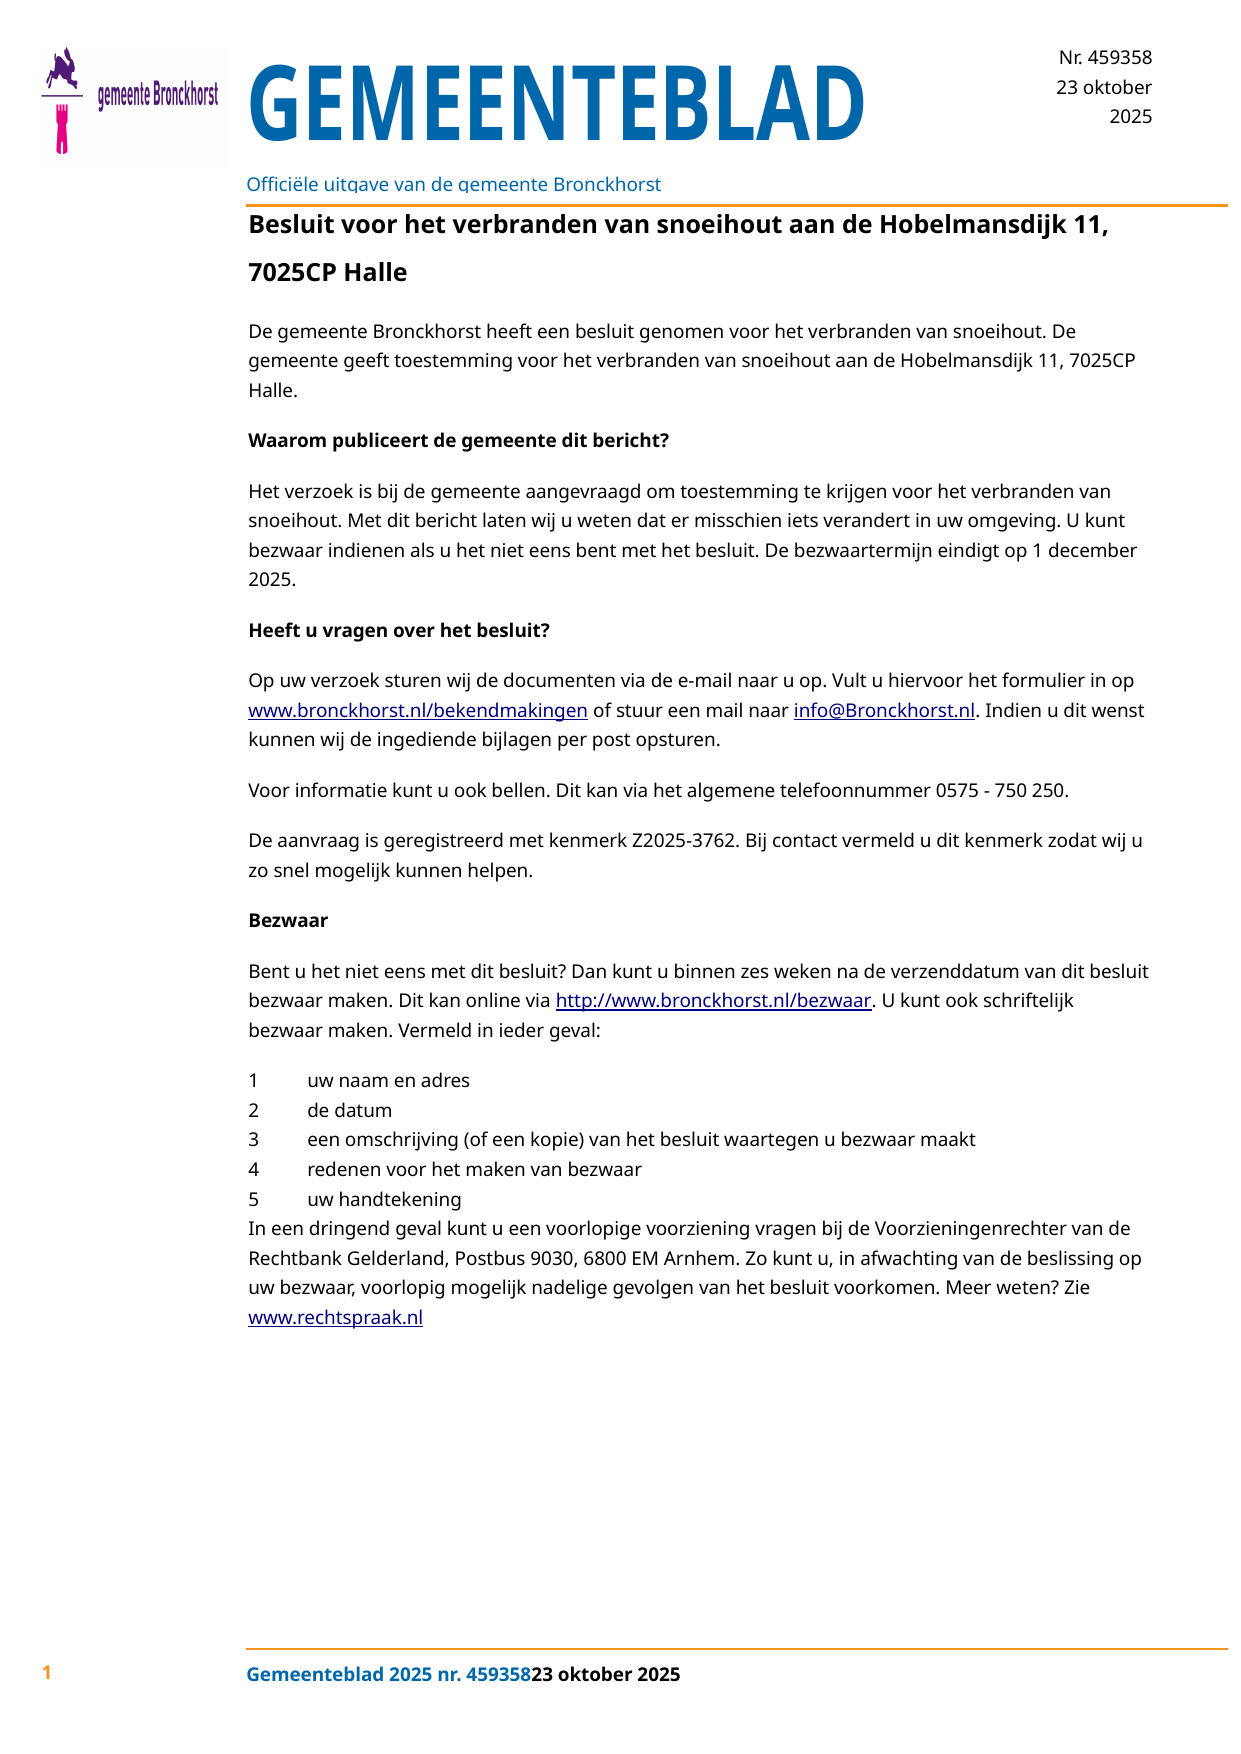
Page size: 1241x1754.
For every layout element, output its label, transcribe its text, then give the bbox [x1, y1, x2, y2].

text Het verzoek is bij de gemeente aangevraagd om toestemming te krijgen voor het verbranden van snoeihout. Met dit bericht laten wij u weten dat er misschien iets verandert in uw omgeving. U kunt bezwaar indienen als u het niet eens bent met het besluit. De bezwaartermijn eindigt op 1 december 2025. [248, 478, 1152, 592]
text De gemeente Bronckhorst heeft een besluit genomen voor het verbranden van snoeihout. De gemeente geeft toestemming voor het verbranden van snoeihout aan de Hobelmansdijk 11, 7025CP Halle. [248, 318, 1152, 403]
picture [41, 47, 231, 172]
list redenen voor het maken van bezwaar [248, 1156, 1152, 1182]
list de datum [248, 1097, 1152, 1123]
text Voor informatie kunt u ook bellen. Dit kan via het algemene telefoonnummer 0575 - 750 250. [248, 777, 1152, 803]
list uw naam en adres [248, 1067, 1152, 1093]
text Op uw verzoek sturen wij de documenten via de e-mail naar u op. Vult u hiervoor het formulier in op www.bronckhorst.nl/bekendmakingen of stuur een mail naar info@Bronckhorst.nl. Indien u dit wenst kunnen wij de ingediende bijlagen per post opsturen. [248, 667, 1152, 752]
text De aanvraag is geregistreerd met kenmerk Z2025-3762. Bij contact vermeld u dit kenmerk zodat wij u zo snel mogelijk kunnen helpen. [248, 827, 1152, 883]
text Bezwaar [248, 907, 1152, 933]
list een omschrijving (of een kopie) van het besluit waartegen u bezwaar maakt [248, 1127, 1152, 1152]
text Heeft u vragen over het besluit? [248, 617, 1152, 643]
text Besluit voor het verbranden van snoeihout aan de Hobelmansdijk 11, 7025CP Halle [248, 207, 1152, 288]
list uw handtekening [248, 1186, 1152, 1212]
text In een dringend geval kunt u een voorlopige voorziening vragen bij de Voorzieningenrechter van de Rechtbank Gelderland, Postbus 9030, 6800 EM Arnhem. Zo kunt u, in afwachting van de beslissing op uw bezwaar, voorlopig mogelijk nadelige gevolgen van het besluit voorkomen. Meer weten? Zie www.rechtspraak.nl [248, 1215, 1152, 1330]
text Waarom publiceert de gemeente dit bericht? [248, 427, 1152, 453]
text Bent u het niet eens met dit besluit? Dan kunt u binnen zes weken na de verzenddatum van dit besluit bezwaar maken. Dit kan online via http://www.bronckhorst.nl/bezwaar. U kunt ook schriftelijk bezwaar maken. Vermeld in ieder geval: [248, 958, 1152, 1043]
